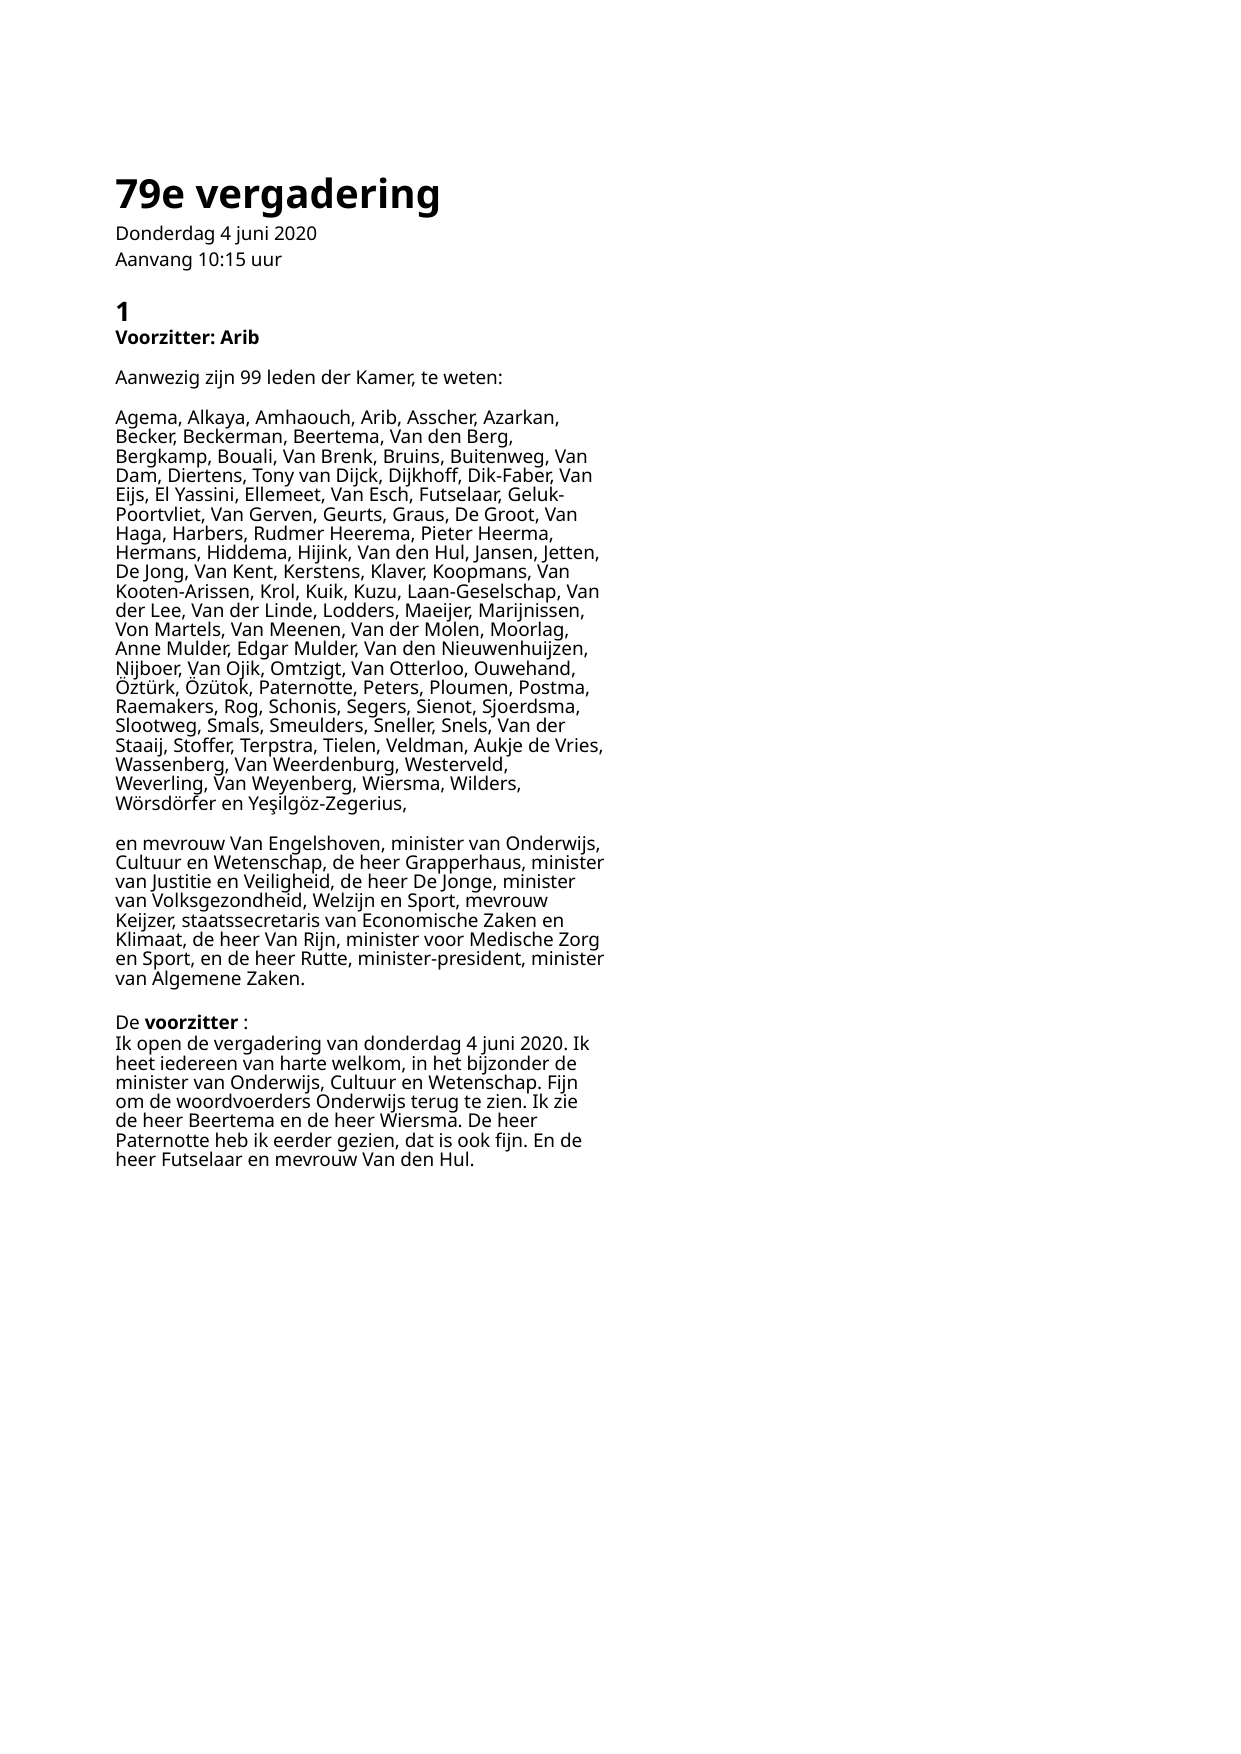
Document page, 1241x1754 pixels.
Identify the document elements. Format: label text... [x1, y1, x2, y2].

text 79e vergadering [115, 165, 605, 220]
text Agema, Alkaya, Amhaouch, Arib, Asscher, Azarkan, Becker, Beckerman, Beertema, Van den Berg, Bergkamp, Bouali, Van Brenk, Bruins, Buitenweg, Van Dam, Diertens, Tony van Dijck, Dijkhoff, Dik-Faber, Van Eijs, El Yassini, Ellemeet, Van Esch, Futselaar, Geluk-Poortvliet, Van Gerven, Geurts, Graus, De Groot, Van Haga, Harbers, Rudmer Heerema, Pieter Heerma, Hermans, Hiddema, Hijink, Van den Hul, Jansen, Jetten, De Jong, Van Kent, Kerstens, Klaver, Koopmans, Van Kooten-Arissen, Krol, Kuik, Kuzu, Laan-Geselschap, Van der Lee, Van der Linde, Lodders, Maeijer, Marijnissen, Von Martels, Van Meenen, Van der Molen, Moorlag, Anne Mulder, Edgar Mulder, Van den Nieuwenhuijzen, Nijboer, Van Ojik, Omtzigt, Van Otterloo, Ouwehand, Öztürk, Özütok, Paternotte, Peters, Ploumen, Postma, Raemakers, Rog, Schonis, Segers, Sienot, Sjoerdsma, Slootweg, Smals, Smeulders, Sneller, Snels, Van der Staaij, Stoffer, Terpstra, Tielen, Veldman, Aukje de Vries, Wassenberg, Van Weerdenburg, Westerveld, Weverling, Van Weyenberg, Wiersma, Wilders, Wörsdörfer en Yeşilgöz-Zegerius, [115, 409, 605, 814]
text Aanwezig zijn 99 leden der Kamer, te weten: [115, 369, 605, 388]
text Ik open de vergadering van donderdag 4 juni 2020. Ik heet iedereen van harte welkom, in het bijzonder de minister van Onderwijs, Cultuur en Wetenschap. Fijn om de woordvoerders Onderwijs terug te zien. Ik zie de heer Beertema en de heer Wiersma. De heer Paternotte heb ik eerder gezien, dat is ook fijn. En de heer Futselaar en mevrouw Van den Hul. [115, 1035, 605, 1170]
text Aanvang 10:15 uur [115, 246, 605, 272]
text De voorzitter : [115, 1009, 605, 1035]
text 1 [115, 292, 605, 329]
text Voorzitter: Arib [115, 329, 605, 348]
text Donderdag 4 juni 2020 [115, 220, 605, 246]
text en mevrouw Van Engelshoven, minister van Onderwijs, Cultuur en Wetenschap, de heer Grapperhaus, minister van Justitie en Veiligheid, de heer De Jonge, minister van Volksgezondheid, Welzijn en Sport, mevrouw Keijzer, staatssecretaris van Economische Zaken en Klimaat, de heer Van Rijn, minister voor Medische Zorg en Sport, en de heer Rutte, minister-president, minister van Algemene Zaken. [115, 834, 605, 989]
